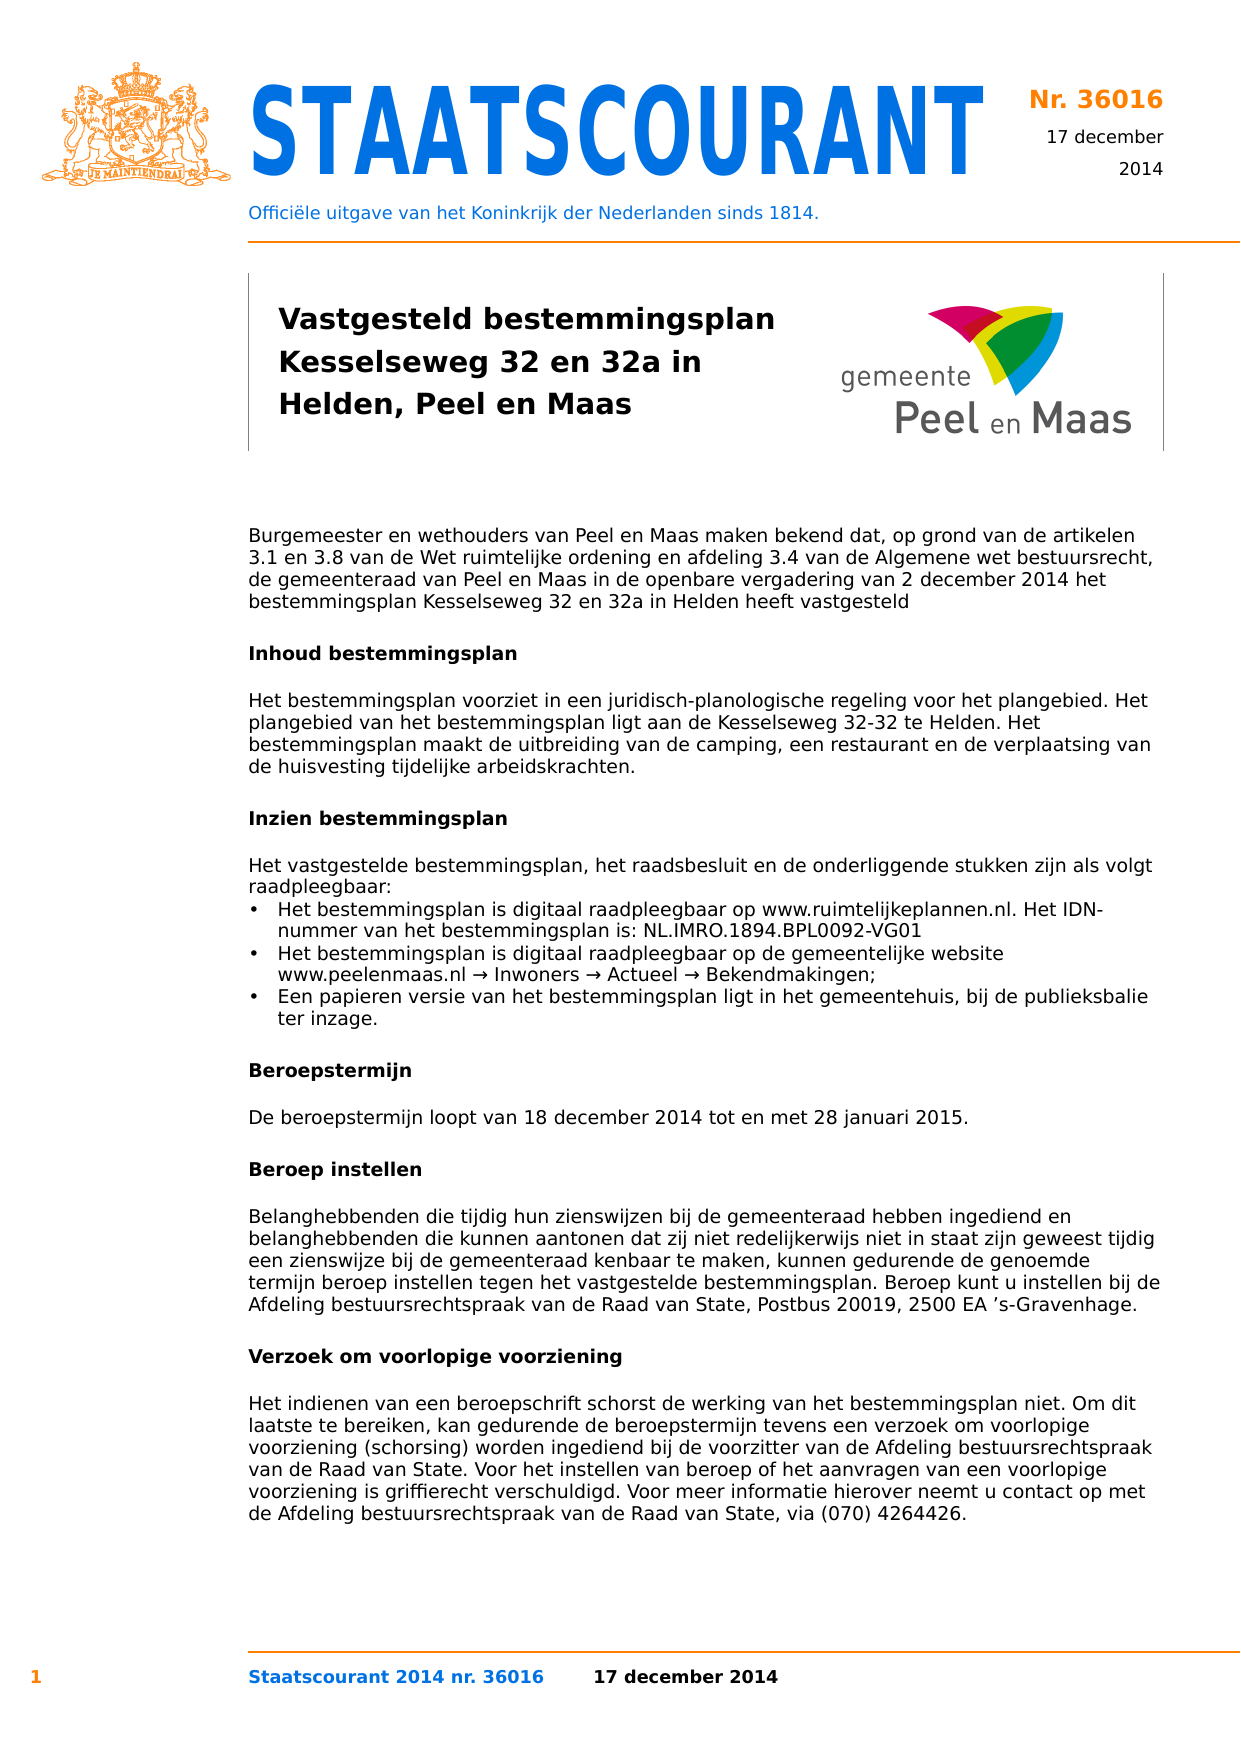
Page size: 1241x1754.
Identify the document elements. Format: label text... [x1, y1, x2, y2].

table_header STAATSCOURANT [248, 62, 998, 203]
subtitle Inhoud bestemmingsplan [248, 643, 1163, 664]
table_cell 2014 [998, 153, 1240, 203]
text De beroepstermijn loopt van 18 december 2014 tot en met 28 januari 2015. [248, 1107, 1163, 1129]
text Het bestemmingsplan voorziet in een juridisch-planologische regeling voor het plangebied. Het plangebied van het bestemmingsplan ligt aan de Kesselseweg 32-32 te Helden. Het bestemmingsplan maakt de uitbreiding van de camping, een restaurant en de verplaatsing van de huisvesting tijdelijke arbeidskrachten. [248, 689, 1163, 777]
picture [838, 302, 1134, 439]
subtitle Verzoek om voorlopige voorziening [248, 1346, 1163, 1368]
text • Het bestemmingsplan is digitaal raadpleegbaar op de gemeentelijke website www.peelenmaas.nl → Inwoners → Actueel → Bekendmakingen; [248, 942, 1163, 986]
subtitle Vastgesteld bestemmingsplan Kesselseweg 32 en 32a in Helden, Peel en Maas [249, 273, 1163, 451]
table_header [25, 62, 248, 241]
picture [41, 62, 231, 186]
text • Een papieren versie van het bestemmingsplan ligt in het gemeentehuis, bij de publieksbalie ter inzage. [248, 986, 1163, 1030]
table_cell Officiële uitgave van het Koninkrijk der Nederlanden sinds 1814. [248, 203, 1240, 241]
subtitle Beroepstermijn [248, 1060, 1163, 1082]
subtitle Inzien bestemmingsplan [248, 807, 1163, 829]
subtitle Beroep instellen [248, 1159, 1163, 1181]
text Het vastgestelde bestemmingsplan, het raadsbesluit en de onderliggende stukken zijn als volgt raadpleegbaar: [248, 854, 1163, 898]
table_header Nr. 36016 [998, 62, 1240, 121]
table_cell 17 december [998, 121, 1240, 153]
text Belanghebbenden die tijdig hun zienswijzen bij de gemeenteraad hebben ingediend en belanghebbenden die kunnen aantonen dat zij niet redelijkerwijs niet in staat zijn geweest tijdig een zienswijze bij de gemeenteraad kenbaar te maken, kunnen gedurende de genoemde termijn beroep instellen tegen het vastgestelde bestemmingsplan. Beroep kunt u instellen bij de Afdeling bestuursrechtspraak van de Raad van State, Postbus 20019, 2500 EA ’s-Gravenhage. [248, 1206, 1163, 1316]
text Burgemeester en wethouders van Peel en Maas maken bekend dat, op grond van de artikelen 3.1 en 3.8 van de Wet ruimtelijke ordening en afdeling 3.4 van de Algemene wet bestuursrecht, de gemeenteraad van Peel en Maas in de openbare vergadering van 2 december 2014 het bestemmingsplan Kesselseweg 32 en 32a in Helden heeft vastgesteld [248, 525, 1163, 613]
text • Het bestemmingsplan is digitaal raadpleegbaar op www.ruimtelijkeplannen.nl. Het IDN-nummer van het bestemmingsplan is: NL.IMRO.1894.BPL0092-VG01 [248, 898, 1163, 942]
text Het indienen van een beroepschrift schorst de werking van het bestemmingsplan niet. Om dit laatste te bereiken, kan gedurende de beroepstermijn tevens een verzoek om voorlopige voorziening (schorsing) worden ingediend bij de voorzitter van de Afdeling bestuursrechtspraak van de Raad van State. Voor het instellen van beroep of het aanvragen van een voorlopige voorziening is griffierecht verschuldigd. Voor meer informatie hierover neemt u contact op met de Afdeling bestuursrechtspraak van de Raad van State, via (070) 4264426. [248, 1393, 1163, 1525]
